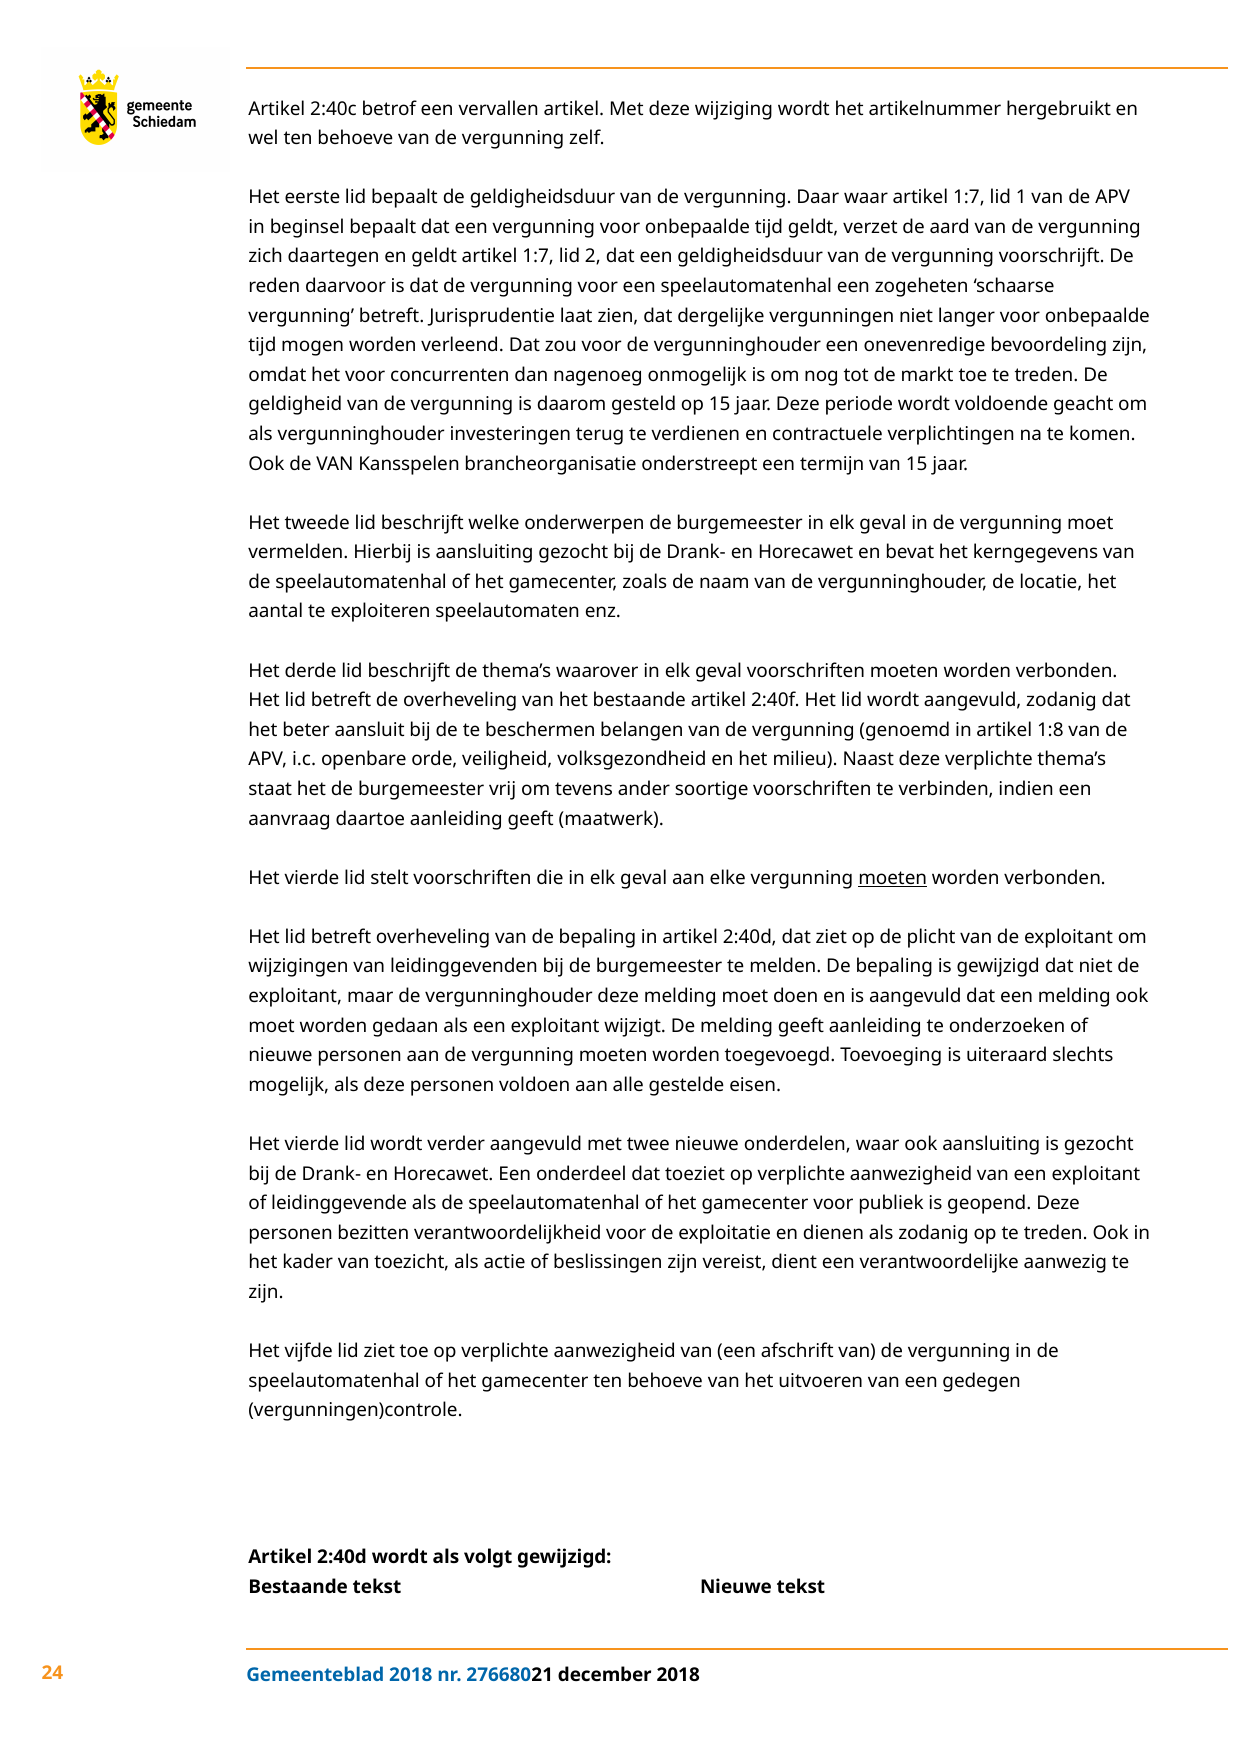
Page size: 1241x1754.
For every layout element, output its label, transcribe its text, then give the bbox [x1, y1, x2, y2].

text Artikel 2:40d wordt als volgt gewijzigd: [248, 1544, 1152, 1569]
table_cell Artikel 2:40c betrof een vervallen artikel. Met deze wijziging wordt het artikelnummer hergebruikt en wel ten behoeve van de vergunning zelf. Het eerste lid bepaalt de geldigheidsduur van de vergunning. Daar waar artikel 1:7, lid 1 van de APV in beginsel bepaalt dat een vergunning voor onbepaalde tijd geldt, verzet de aard van de vergunning zich daartegen en geldt artikel 1:7, lid 2, dat een geldigheidsduur van de vergunning voorschrijft. De reden daarvoor is dat de vergunning voor een speelautomatenhal een zogeheten ‘schaarse vergunning’ betreft. Jurisprudentie laat zien, dat dergelijke vergunningen niet langer voor onbepaalde tijd mogen worden verleend. Dat zou voor de vergunninghouder een onevenredige bevoordeling zijn, omdat het voor concurrenten dan nagenoeg onmogelijk is om nog tot de markt toe te treden. De geldigheid van de vergunning is daarom gesteld op 15 jaar. Deze periode wordt voldoende geacht om als vergunninghouder investeringen terug te verdienen en contractuele verplichtingen na te komen. Ook de VAN Kansspelen brancheorganisatie onderstreept een termijn van 15 jaar. Het tweede lid beschrijft welke onderwerpen de burgemeester in elk geval in de vergunning moet vermelden. Hierbij is aansluiting gezocht bij de Drank- en Horecawet en bevat het kerngegevens van de speelautomatenhal of het gamecenter, zoals de naam van de vergunninghouder, de locatie, het aantal te exploiteren speelautomaten enz. Het derde lid beschrijft de thema’s waarover in elk geval voorschriften moeten worden verbonden. Het lid betreft de overheveling van het bestaande artikel 2:40f. Het lid wordt aangevuld, zodanig dat het beter aansluit bij de te beschermen belangen van de vergunning (genoemd in artikel 1:8 van de APV, i.c. openbare orde, veiligheid, volksgezondheid en het milieu). Naast deze verplichte thema’s staat het de burgemeester vrij om tevens ander soortige voorschriften te verbinden, indien een aanvraag daartoe aanleiding geeft (maatwerk). Het vierde lid stelt voorschriften die in elk geval aan elke vergunning moeten worden verbonden. Het lid betreft overheveling van de bepaling in artikel 2:40d, dat ziet op de plicht van de exploitant om wijzigingen van leidinggevenden bij de burgemeester te melden. De bepaling is gewijzigd dat niet de exploitant, maar de vergunninghouder deze melding moet doen en is aangevuld dat een melding ook moet worden gedaan als een exploitant wijzigt. De melding geeft aanleiding te onderzoeken of nieuwe personen aan de vergunning moeten worden toegevoegd. Toevoeging is uiteraard slechts mogelijk, als deze personen voldoen aan alle gestelde eisen. Het vierde lid wordt verder aangevuld met twee nieuwe onderdelen, waar ook aansluiting is gezocht bij de Drank- en Horecawet. Een onderdeel dat toeziet op verplichte aanwezigheid van een exploitant of leidinggevende als de speelautomatenhal of het gamecenter voor publiek is geopend. Deze personen bezitten verantwoordelijkheid voor de exploitatie en dienen als zodanig op te treden. Ook in het kader van toezicht, als actie of beslissingen zijn vereist, dient een verantwoordelijke aanwezig te zijn. Het vijfde lid ziet toe op verplichte aanwezigheid van (een afschrift van) de vergunning in de speelautomatenhal of het gamecenter ten behoeve van het uitvoeren van een gedegen (vergunningen)controle. [248, 95, 1152, 1481]
table_header Bestaande tekst [248, 1574, 700, 1599]
table_header Nieuwe tekst [700, 1574, 1152, 1599]
picture [41, 47, 231, 172]
